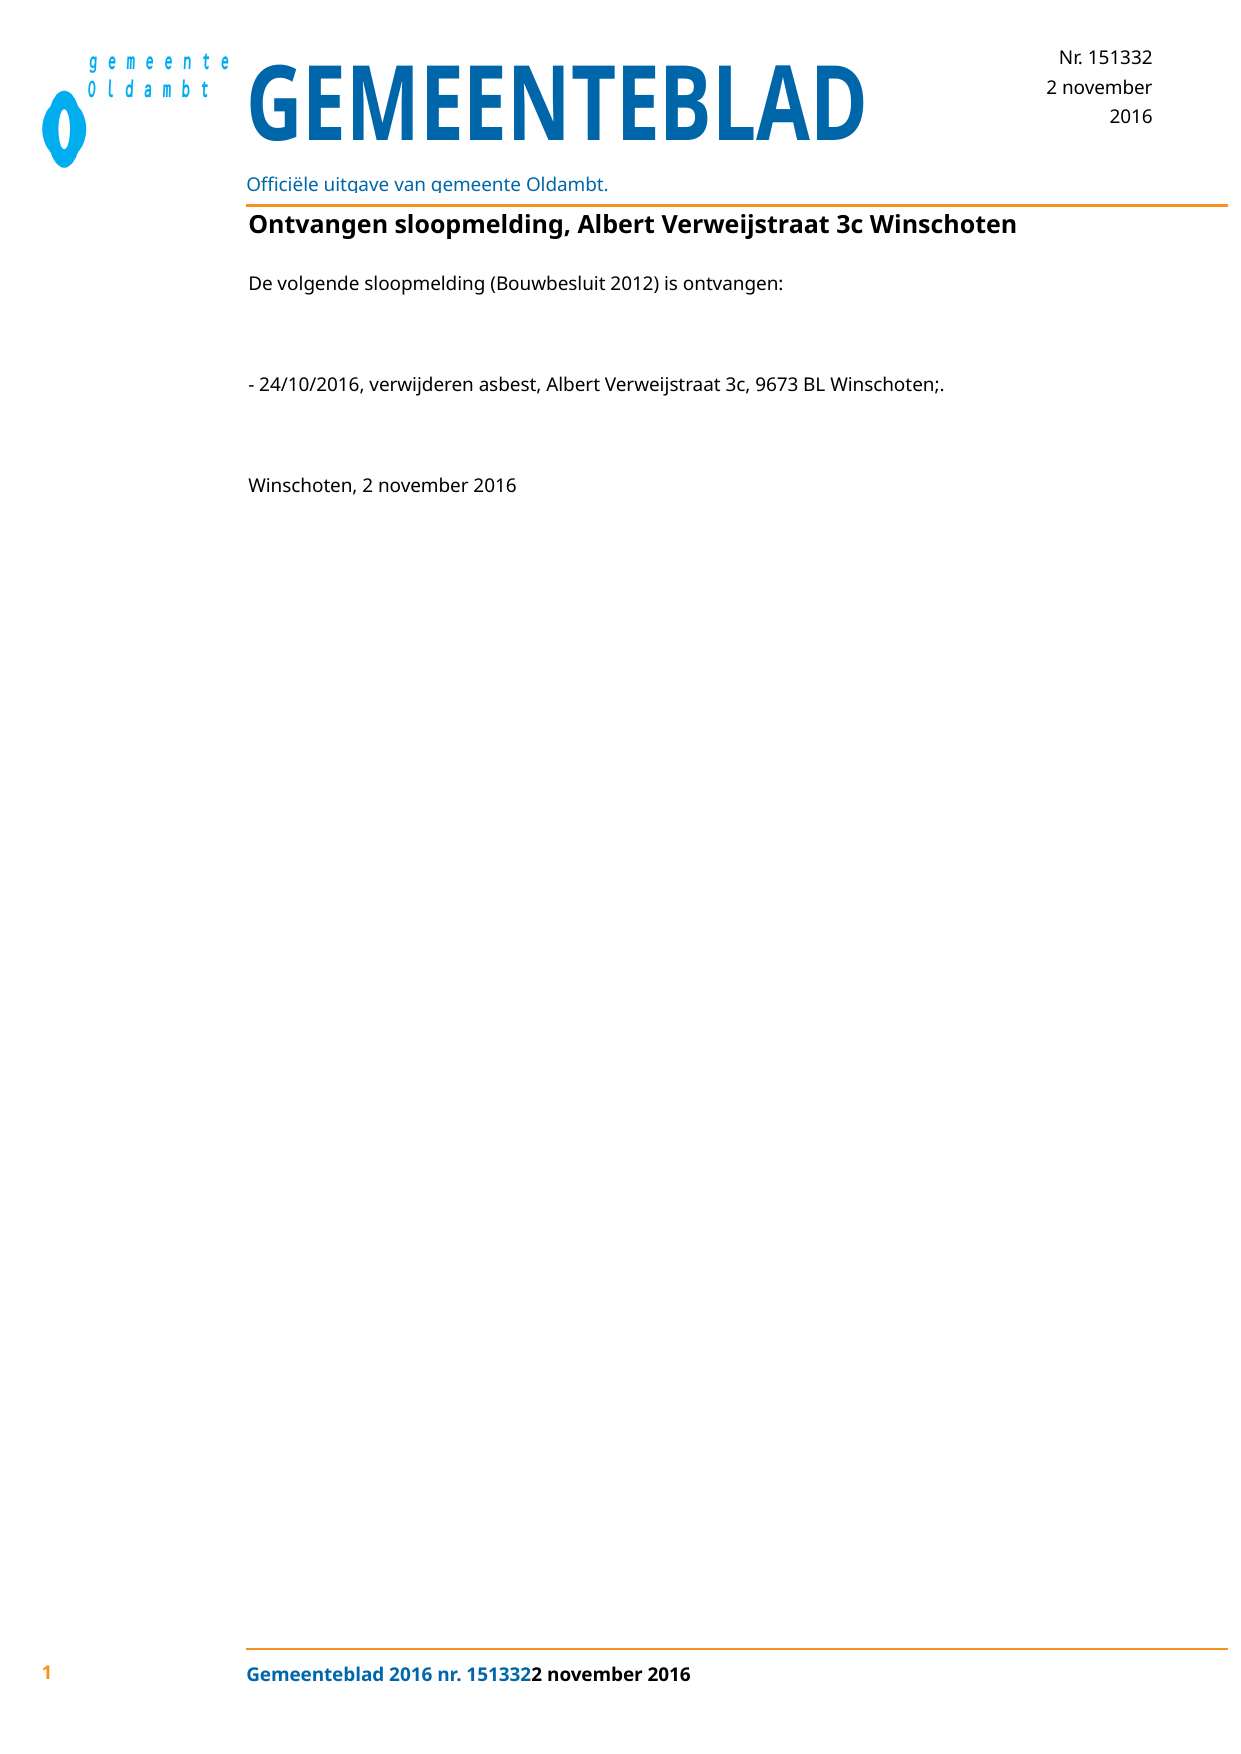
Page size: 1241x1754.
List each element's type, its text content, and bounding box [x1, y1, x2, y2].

text Winschoten, 2 november 2016 [248, 472, 1152, 498]
picture [41, 47, 231, 172]
text - 24/10/2016, verwijderen asbest, Albert Verweijstraat 3c, 9673 BL Winschoten;. [248, 371, 1152, 397]
text Ontvangen sloopmelding, Albert Verweijstraat 3c Winschoten [248, 207, 1152, 241]
text De volgende sloopmelding (Bouwbesluit 2012) is ontvangen: [248, 270, 1152, 296]
